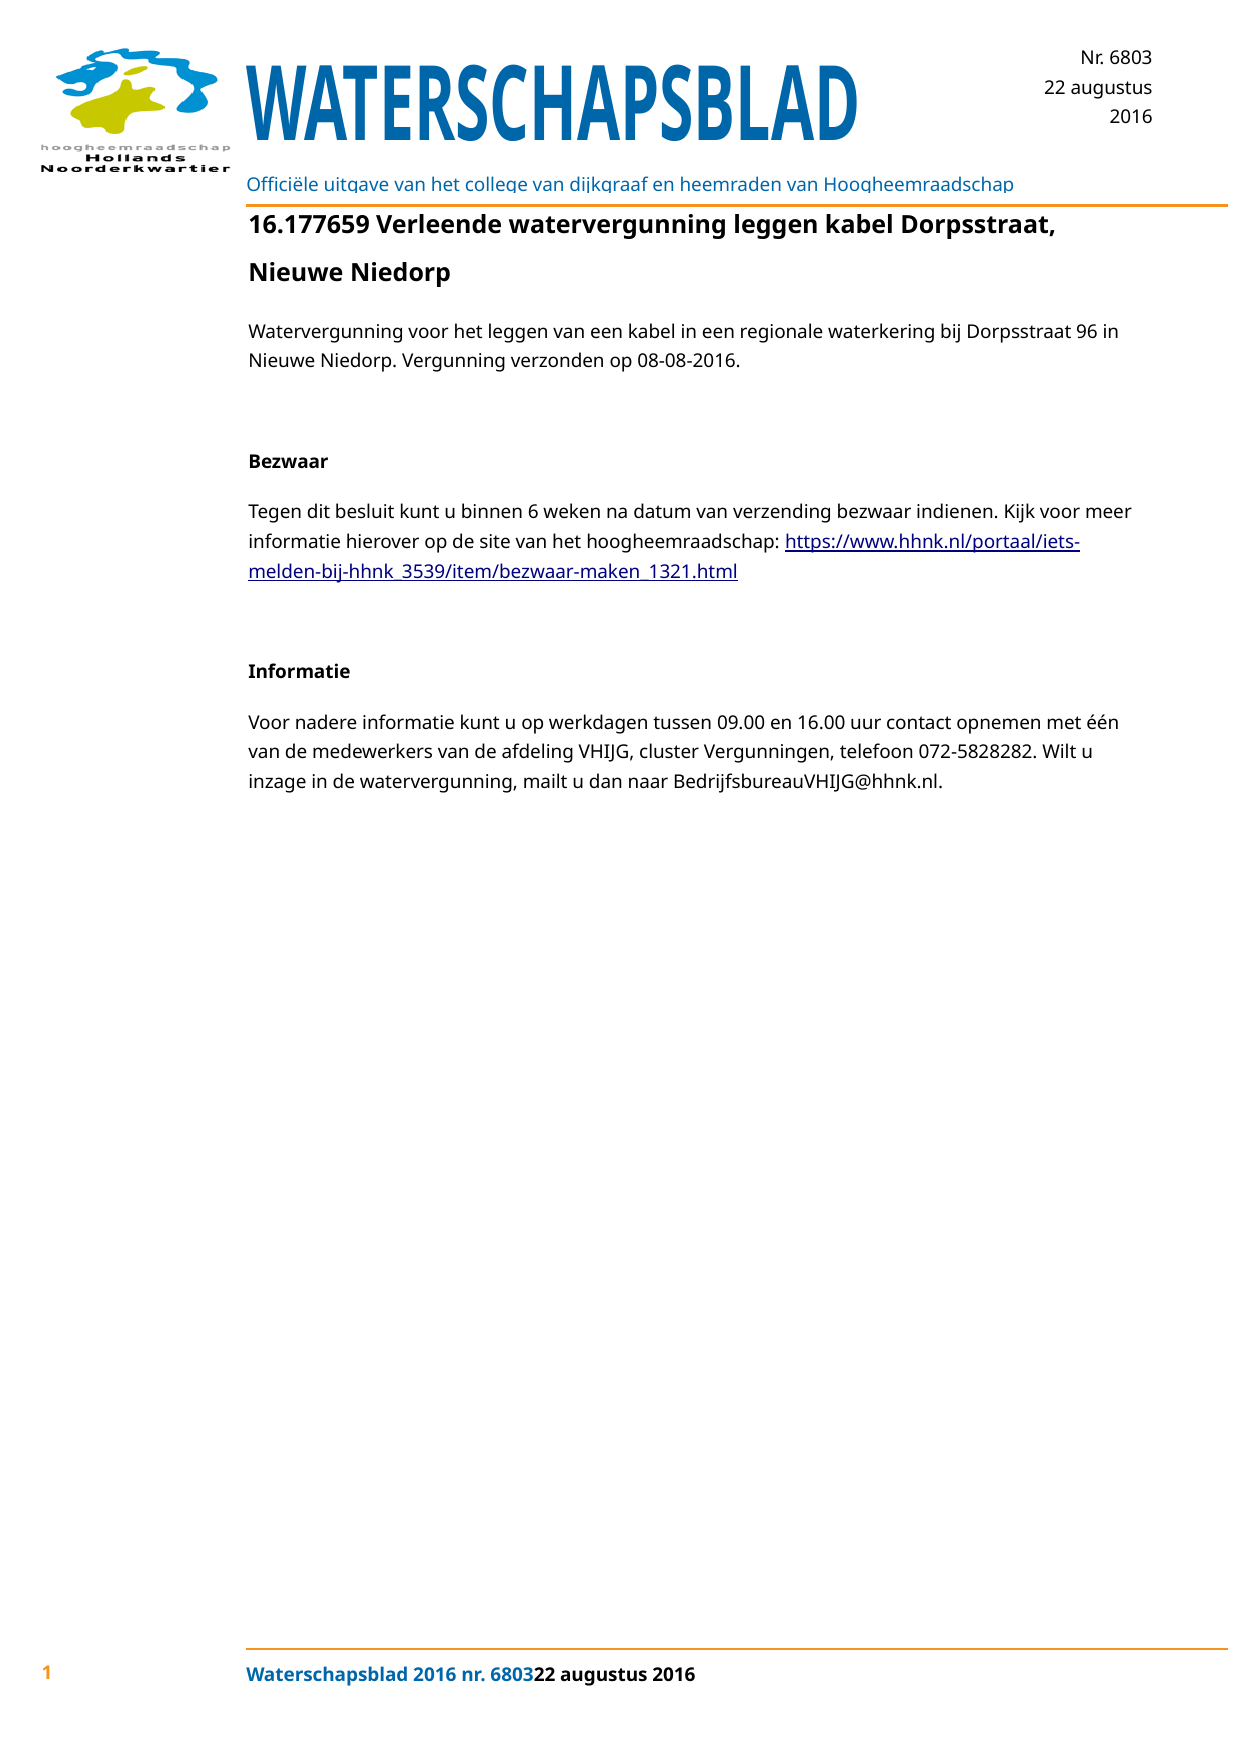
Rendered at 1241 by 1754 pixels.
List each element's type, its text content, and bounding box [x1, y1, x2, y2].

text 16.177659 Verleende watervergunning leggen kabel Dorpsstraat, Nieuwe Niedorp [248, 207, 1152, 288]
text Tegen dit besluit kunt u binnen 6 weken na datum van verzending bezwaar indienen. Kijk voor meer informatie hierover op de site van het hoogheemraadschap: https://www.hhnk.nl/portaal/iets-melden-bij-hhnk_3539/item/bezwaar-maken_1321.html [248, 499, 1152, 584]
text Watervergunning voor het leggen van een kabel in een regionale waterkering bij Dorpsstraat 96 in Nieuwe Niedorp. Vergunning verzonden op 08-08-2016. [248, 318, 1152, 373]
picture [41, 47, 231, 172]
text Voor nadere informatie kunt u op werkdagen tussen 09.00 en 16.00 uur contact opnemen met één van de medewerkers van de afdeling VHIJG, cluster Vergunningen, telefoon 072-5828282. Wilt u inzage in de watervergunning, mailt u dan naar BedrijfsbureauVHIJG@hhnk.nl. [248, 709, 1152, 794]
text Bezwaar [248, 448, 1152, 474]
text Informatie [248, 659, 1152, 684]
